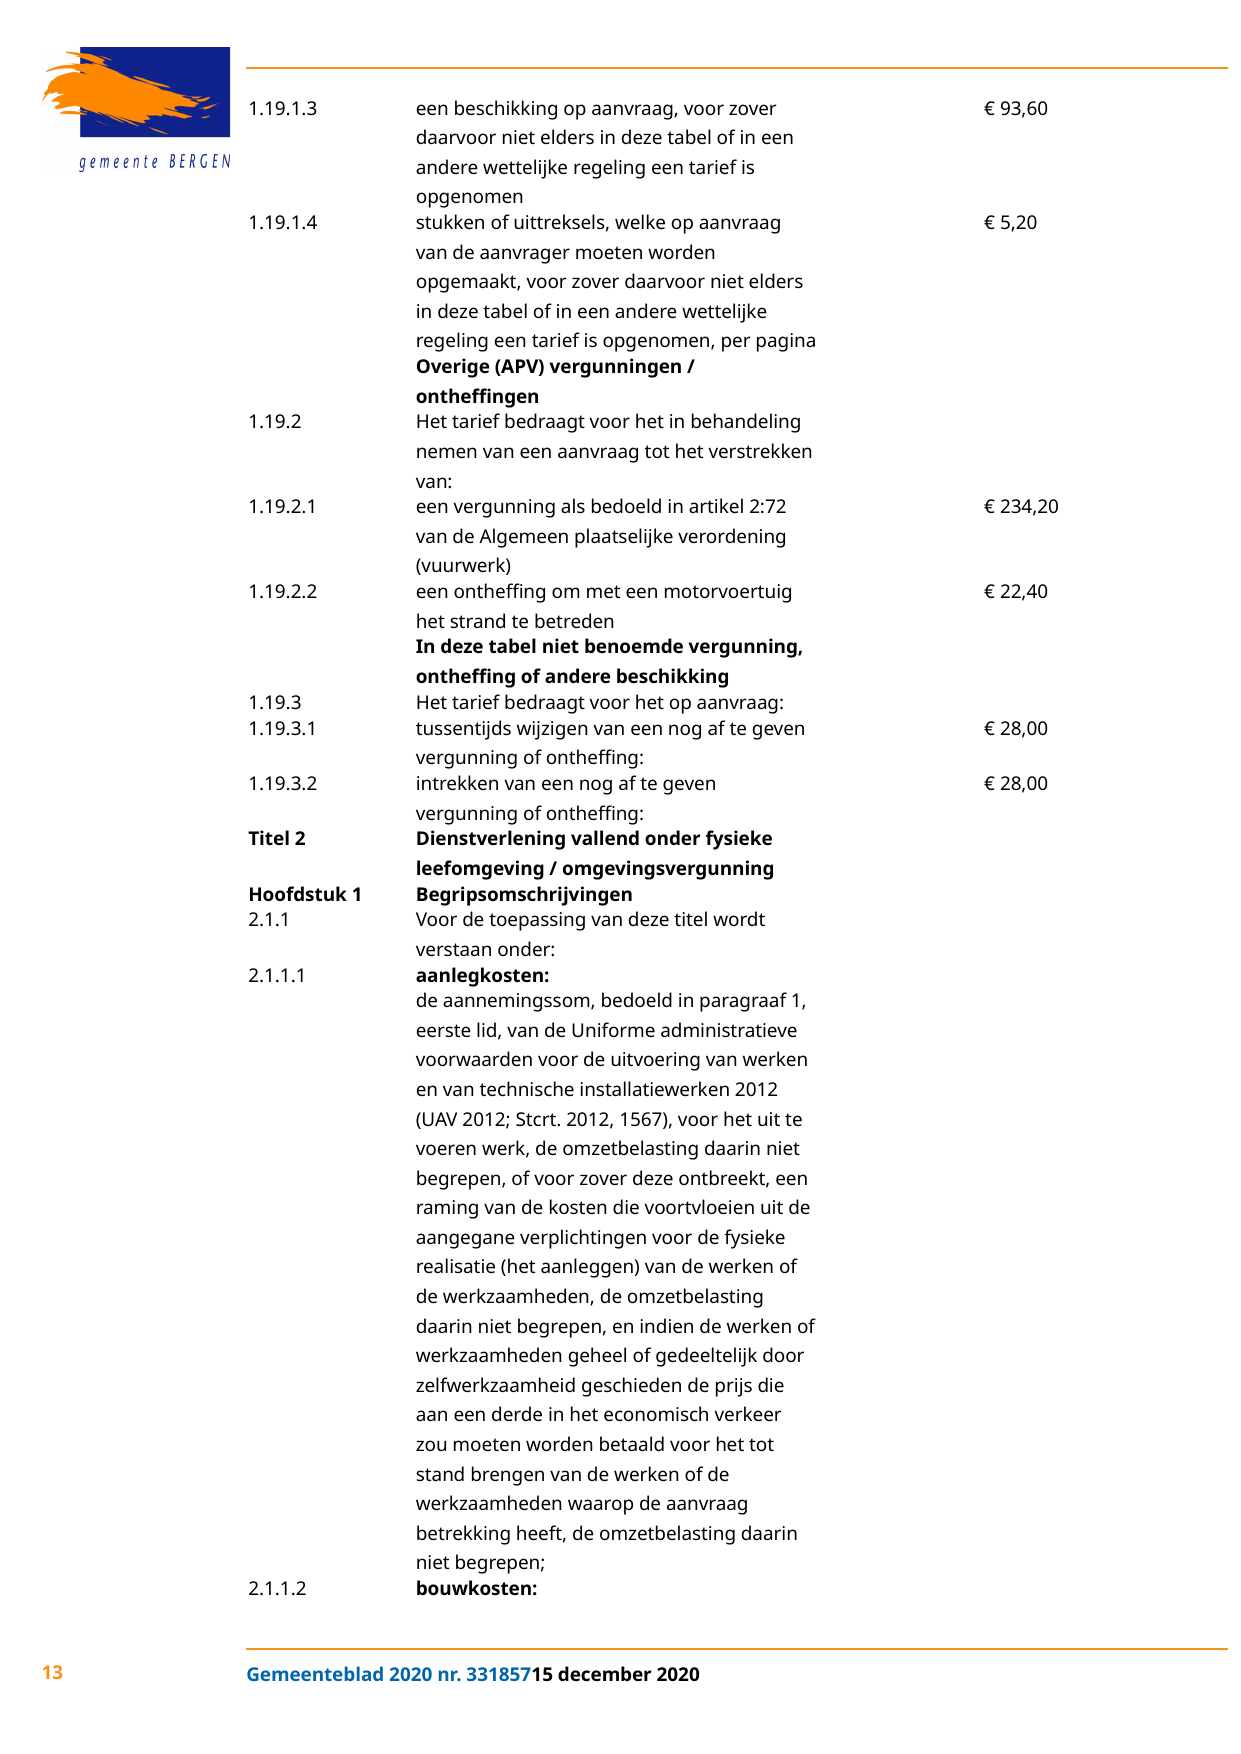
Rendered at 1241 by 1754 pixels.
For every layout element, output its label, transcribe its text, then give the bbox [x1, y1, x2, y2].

table_cell € 22,40 [984, 579, 1152, 634]
table_cell [816, 825, 984, 881]
table_cell Titel 2 [248, 825, 416, 881]
table_cell 1.19.1.3 [248, 95, 416, 209]
table_cell [816, 715, 984, 770]
table_cell [984, 906, 1152, 962]
table_cell [816, 988, 984, 1575]
table_cell In deze tabel niet benoemde vergunning, ontheffing of andere beschikking [416, 634, 816, 689]
table_cell € 28,00 [984, 715, 1152, 770]
table_cell [816, 494, 984, 578]
table_cell [984, 1575, 1152, 1601]
table_cell € 93,60 [984, 95, 1152, 209]
table_cell stukken of uittreksels, welke op aanvraag van de aanvrager moeten worden opgemaakt, voor zover daarvoor niet elders in deze tabel of in een andere wettelijke regeling een tarief is opgenomen, per pagina [416, 209, 816, 353]
table_cell 2.1.1 [248, 906, 416, 962]
table_cell € 28,00 [984, 770, 1152, 825]
table_cell 1.19.3.2 [248, 770, 416, 825]
table_cell 1.19.2.1 [248, 494, 416, 578]
table_cell 2.1.1.2 [248, 1575, 416, 1601]
table_cell [248, 634, 416, 689]
table_cell [984, 825, 1152, 881]
table_cell € 5,20 [984, 209, 1152, 353]
table_cell Het tarief bedraagt voor het op aanvraag: [416, 689, 816, 715]
table_cell [816, 353, 984, 409]
table_cell [984, 962, 1152, 987]
table_cell 1.19.2.2 [248, 579, 416, 634]
table_cell de aannemingssom, bedoeld in paragraaf 1, eerste lid, van de Uniforme administratieve voorwaarden voor de uitvoering van werken en van technische installatiewerken 2012 (UAV 2012; Stcrt. 2012, 1567), voor het uit te voeren werk, de omzetbelasting daarin niet begrepen, of voor zover deze ontbreekt, een raming van de kosten die voortvloeien uit de aangegane verplichtingen voor de fysieke realisatie (het aanleggen) van de werken of de werkzaamheden, de omzetbelasting daarin niet begrepen, en indien de werken of werkzaamheden geheel of gedeeltelijk door zelfwerkzaamheid geschieden de prijs die aan een derde in het economisch verkeer zou moeten worden betaald voor het tot stand brengen van de werken of de werkzaamheden waarop de aanvraag betrekking heeft, de omzetbelasting daarin niet begrepen; [416, 988, 816, 1575]
table_cell Overige (APV) vergunningen / ontheffingen [416, 353, 816, 409]
table_cell 2.1.1.1 [248, 962, 416, 987]
table_cell [816, 409, 984, 493]
table_cell [984, 409, 1152, 493]
table_cell [816, 1575, 984, 1601]
table_cell 1.19.2 [248, 409, 416, 493]
table_cell [816, 906, 984, 962]
table_cell [984, 881, 1152, 906]
table_cell [816, 689, 984, 715]
table_cell bouwkosten: [416, 1575, 816, 1601]
table_cell intrekken van een nog af te geven vergunning of ontheffing: [416, 770, 816, 825]
table_cell 1.19.3.1 [248, 715, 416, 770]
table_cell Hoofdstuk 1 [248, 881, 416, 906]
table_cell Voor de toepassing van deze titel wordt verstaan onder: [416, 906, 816, 962]
table_cell Dienstverlening vallend onder fysieke leefomgeving / omgevingsvergunning [416, 825, 816, 881]
table_cell [984, 988, 1152, 1575]
table_cell € 234,20 [984, 494, 1152, 578]
table_cell [984, 689, 1152, 715]
table_cell een ontheffing om met een motorvoertuig het strand te betreden [416, 579, 816, 634]
table_cell [248, 353, 416, 409]
table_cell een vergunning als bedoeld in artikel 2:72 van de Algemeen plaatselijke verordening (vuurwerk) [416, 494, 816, 578]
picture [41, 47, 231, 172]
table_cell [816, 95, 984, 209]
table_cell aanlegkosten: [416, 962, 816, 987]
table_cell een beschikking op aanvraag, voor zover daarvoor niet elders in deze tabel of in een andere wettelijke regeling een tarief is opgenomen [416, 95, 816, 209]
table_cell Het tarief bedraagt voor het in behandeling nemen van een aanvraag tot het verstrekken van: [416, 409, 816, 493]
table_cell [816, 634, 984, 689]
table_cell Begripsomschrijvingen [416, 881, 816, 906]
table_cell [816, 962, 984, 987]
table_cell [816, 770, 984, 825]
table_cell [816, 881, 984, 906]
table_cell tussentijds wijzigen van een nog af te geven vergunning of ontheffing: [416, 715, 816, 770]
table_cell [248, 988, 416, 1575]
table_cell 1.19.1.4 [248, 209, 416, 353]
table_cell 1.19.3 [248, 689, 416, 715]
table_cell [816, 209, 984, 353]
table_cell [984, 353, 1152, 409]
table_cell [816, 579, 984, 634]
table_cell [984, 634, 1152, 689]
